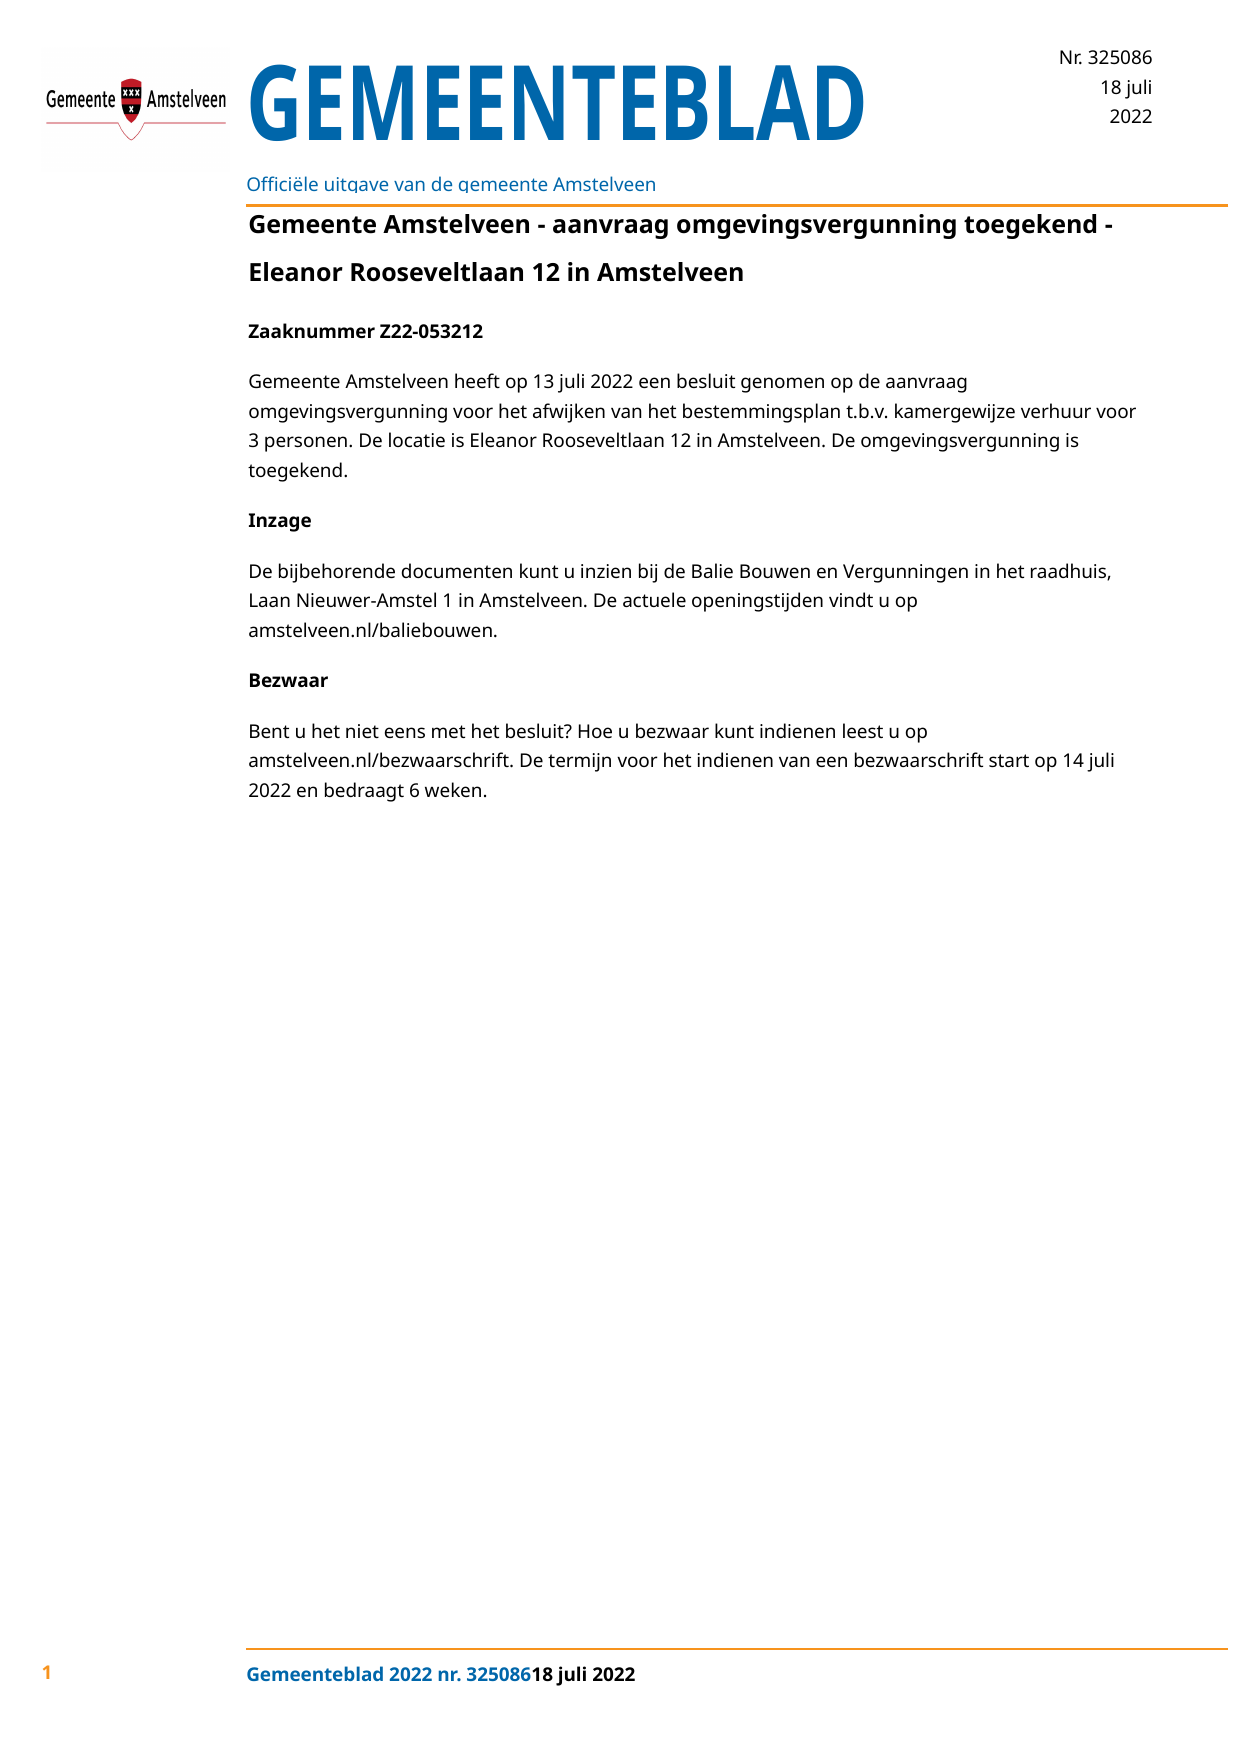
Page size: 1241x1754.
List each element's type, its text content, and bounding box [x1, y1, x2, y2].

picture [41, 47, 231, 172]
text Gemeente Amstelveen - aanvraag omgevingsvergunning toegekend - Eleanor Rooseveltlaan 12 in Amstelveen [248, 207, 1152, 288]
text Zaaknummer Z22-053212 [248, 318, 1152, 344]
text De bijbehorende documenten kunt u inzien bij de Balie Bouwen en Vergunningen in het raadhuis, Laan Nieuwer-Amstel 1 in Amstelveen. De actuele openingstijden vindt u op amstelveen.nl/baliebouwen. [248, 558, 1152, 643]
text Inzage [248, 507, 1152, 533]
text Bent u het niet eens met het besluit? Hoe u bezwaar kunt indienen leest u op amstelveen.nl/bezwaarschrift. De termijn voor het indienen van een bezwaarschrift start op 14 juli 2022 en bedraagt 6 weken. [248, 718, 1152, 803]
text Bezwaar [248, 667, 1152, 693]
text Gemeente Amstelveen heeft op 13 juli 2022 een besluit genomen op de aanvraag omgevingsvergunning voor het afwijken van het bestemmingsplan t.b.v. kamergewijze verhuur voor 3 personen. De locatie is Eleanor Rooseveltlaan 12 in Amstelveen. De omgevingsvergunning is toegekend. [248, 368, 1152, 483]
